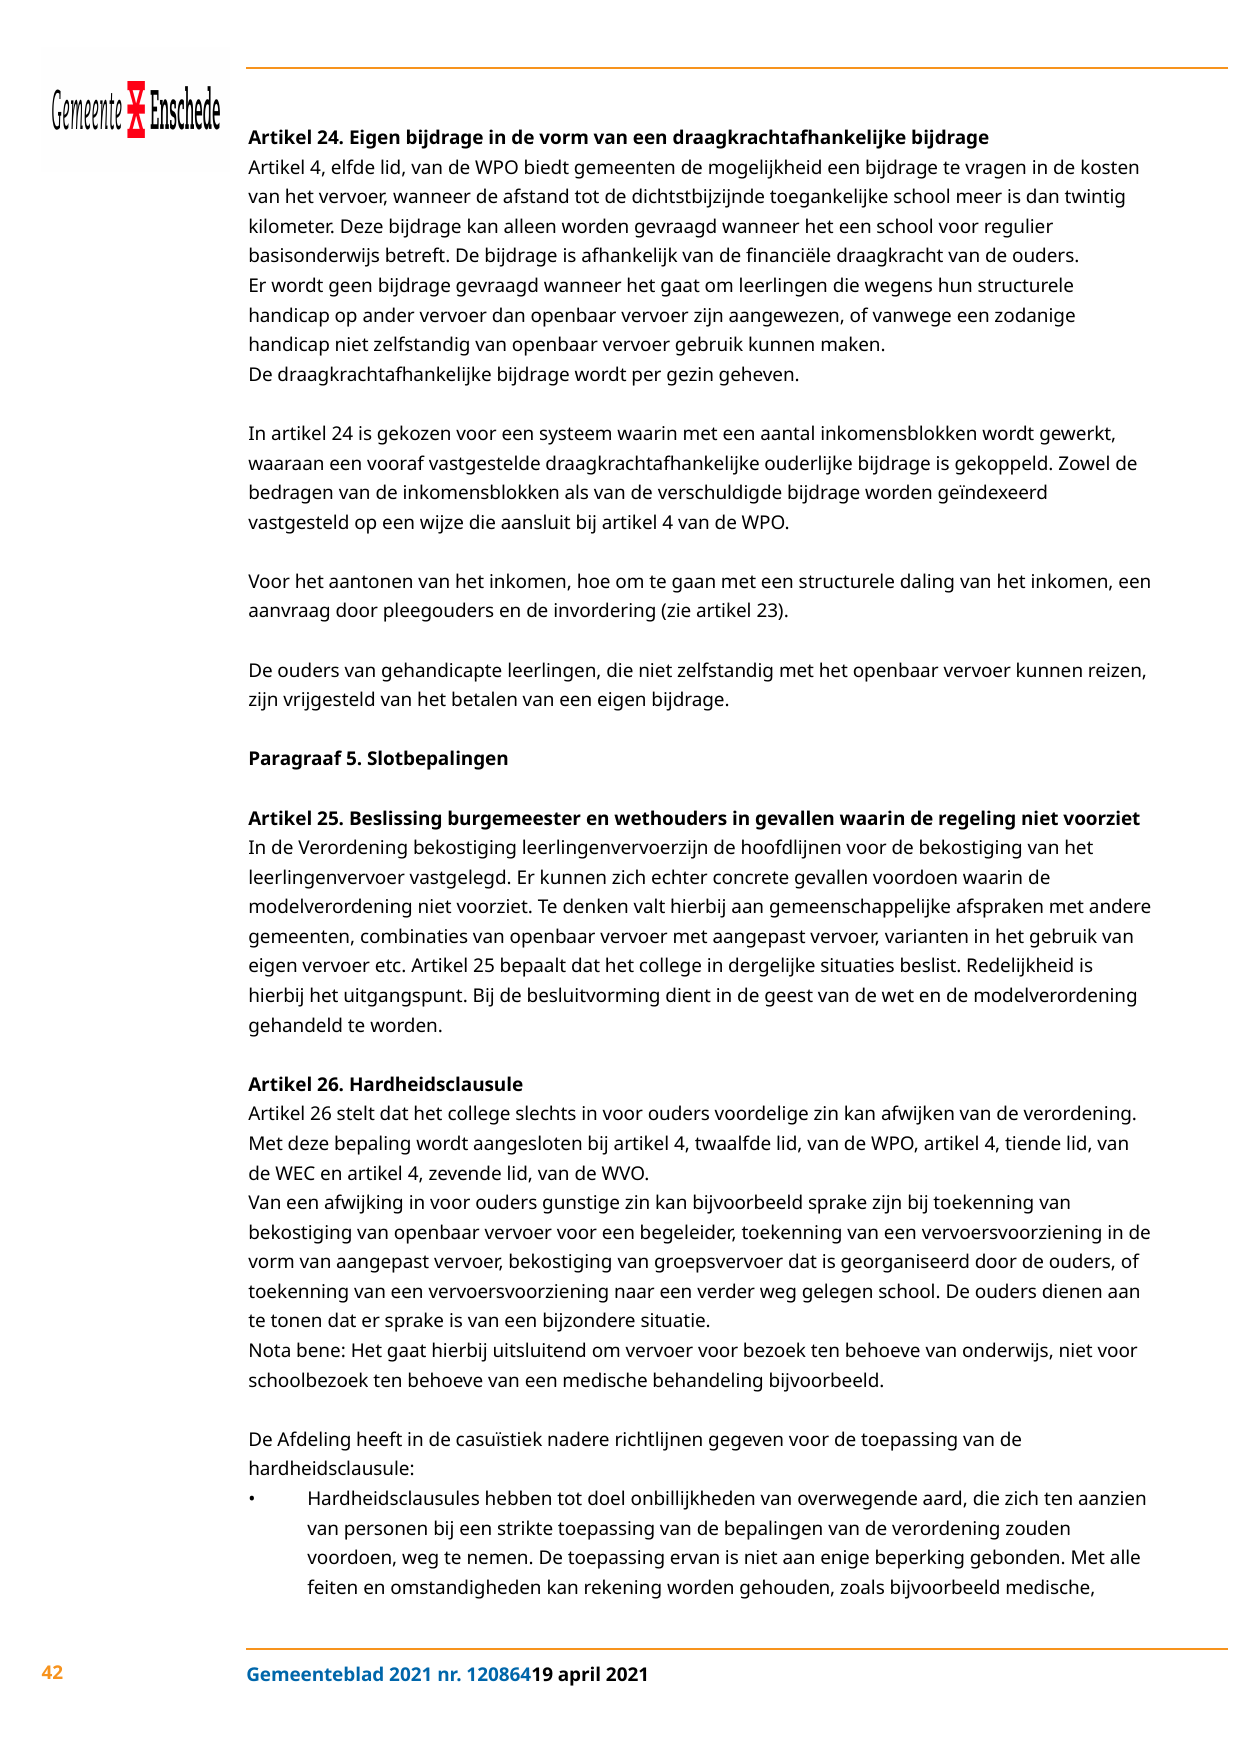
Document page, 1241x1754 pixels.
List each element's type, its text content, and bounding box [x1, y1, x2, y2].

list Hardheidsclausules hebben tot doel onbillijkheden van overwegende aard, die zich ten aanzien van personen bij een strikte toepassing van de bepalingen van de verordening zouden voordoen, weg te nemen. De toepassing ervan is niet aan enige beperking gebonden. Met alle feiten en omstandigheden kan rekening worden gehouden, zoals bijvoorbeeld medische, [248, 1485, 1152, 1600]
text In artikel 24 is gekozen voor een systeem waarin met een aantal inkomensblokken wordt gewerkt, waaraan een vooraf vastgestelde draagkrachtafhankelijke ouderlijke bijdrage is gekoppeld. Zowel de bedragen van de inkomensblokken als van de verschuldigde bijdrage worden geïndexeerd vastgesteld op een wijze die aansluit bij artikel 4 van de WPO. [248, 420, 1152, 535]
text Er wordt geen bijdrage gevraagd wanneer het gaat om leerlingen die wegens hun structurele handicap op ander vervoer dan openbaar vervoer zijn aangewezen, of vanwege een zodanige handicap niet zelfstandig van openbaar vervoer gebruik kunnen maken. [248, 272, 1152, 357]
text Artikel 25. Beslissing burgemeester en wethouders in gevallen waarin de regeling niet voorziet [248, 805, 1152, 831]
text De Afdeling heeft in de casuïstiek nadere richtlijnen gegeven voor de toepassing van de hardheidsclausule: [248, 1426, 1152, 1481]
text De ouders van gehandicapte leerlingen, die niet zelfstandig met het openbaar vervoer kunnen reizen, zijn vrijgesteld van het betalen van een eigen bijdrage. [248, 657, 1152, 712]
text De draagkrachtafhankelijke bijdrage wordt per gezin geheven. [248, 361, 1152, 387]
text Artikel 4, elfde lid, van de WPO biedt gemeenten de mogelijkheid een bijdrage te vragen in de kosten van het vervoer, wanneer de afstand tot de dichtstbijzijnde toegankelijke school meer is dan twintig kilometer. Deze bijdrage kan alleen worden gevraagd wanneer het een school voor regulier basisonderwijs betreft. De bijdrage is afhankelijk van de financiële draagkracht van de ouders. [248, 154, 1152, 268]
picture [41, 47, 231, 172]
text Artikel 24. Eigen bijdrage in de vorm van een draagkrachtafhankelijke bijdrage [248, 124, 1152, 150]
text Artikel 26 stelt dat het college slechts in voor ouders voordelige zin kan afwijken van de verordening. Met deze bepaling wordt aangesloten bij artikel 4, twaalfde lid, van de WPO, artikel 4, tiende lid, van de WEC en artikel 4, zevende lid, van de WVO. [248, 1101, 1152, 1186]
text Nota bene: Het gaat hierbij uitsluitend om vervoer voor bezoek ten behoeve van onderwijs, niet voor schoolbezoek ten behoeve van een medische behandeling bijvoorbeeld. [248, 1337, 1152, 1393]
text Van een afwijking in voor ouders gunstige zin kan bijvoorbeeld sprake zijn bij toekenning van bekostiging van openbaar vervoer voor een begeleider, toekenning van een vervoersvoorziening in de vorm van aangepast vervoer, bekostiging van groepsvervoer dat is georganiseerd door de ouders, of toekenning van een vervoersvoorziening naar een verder weg gelegen school. De ouders dienen aan te tonen dat er sprake is van een bijzondere situatie. [248, 1189, 1152, 1333]
text Artikel 26. Hardheidsclausule [248, 1071, 1152, 1097]
text Paragraaf 5. Slotbepalingen [248, 746, 1152, 771]
text In de Verordening bekostiging leerlingenvervoerzijn de hoofdlijnen voor de bekostiging van het leerlingenvervoer vastgelegd. Er kunnen zich echter concrete gevallen voordoen waarin de modelverordening niet voorziet. Te denken valt hierbij aan gemeenschappelijke afspraken met andere gemeenten, combinaties van openbaar vervoer met aangepast vervoer, varianten in het gebruik van eigen vervoer etc. Artikel 25 bepaalt dat het college in dergelijke situaties beslist. Redelijkheid is hierbij het uitgangspunt. Bij de besluitvorming dient in de geest van de wet en de modelverordening gehandeld te worden. [248, 834, 1152, 1038]
text Voor het aantonen van het inkomen, hoe om te gaan met een structurele daling van het inkomen, een aanvraag door pleegouders en de invordering (zie artikel 23). [248, 568, 1152, 623]
